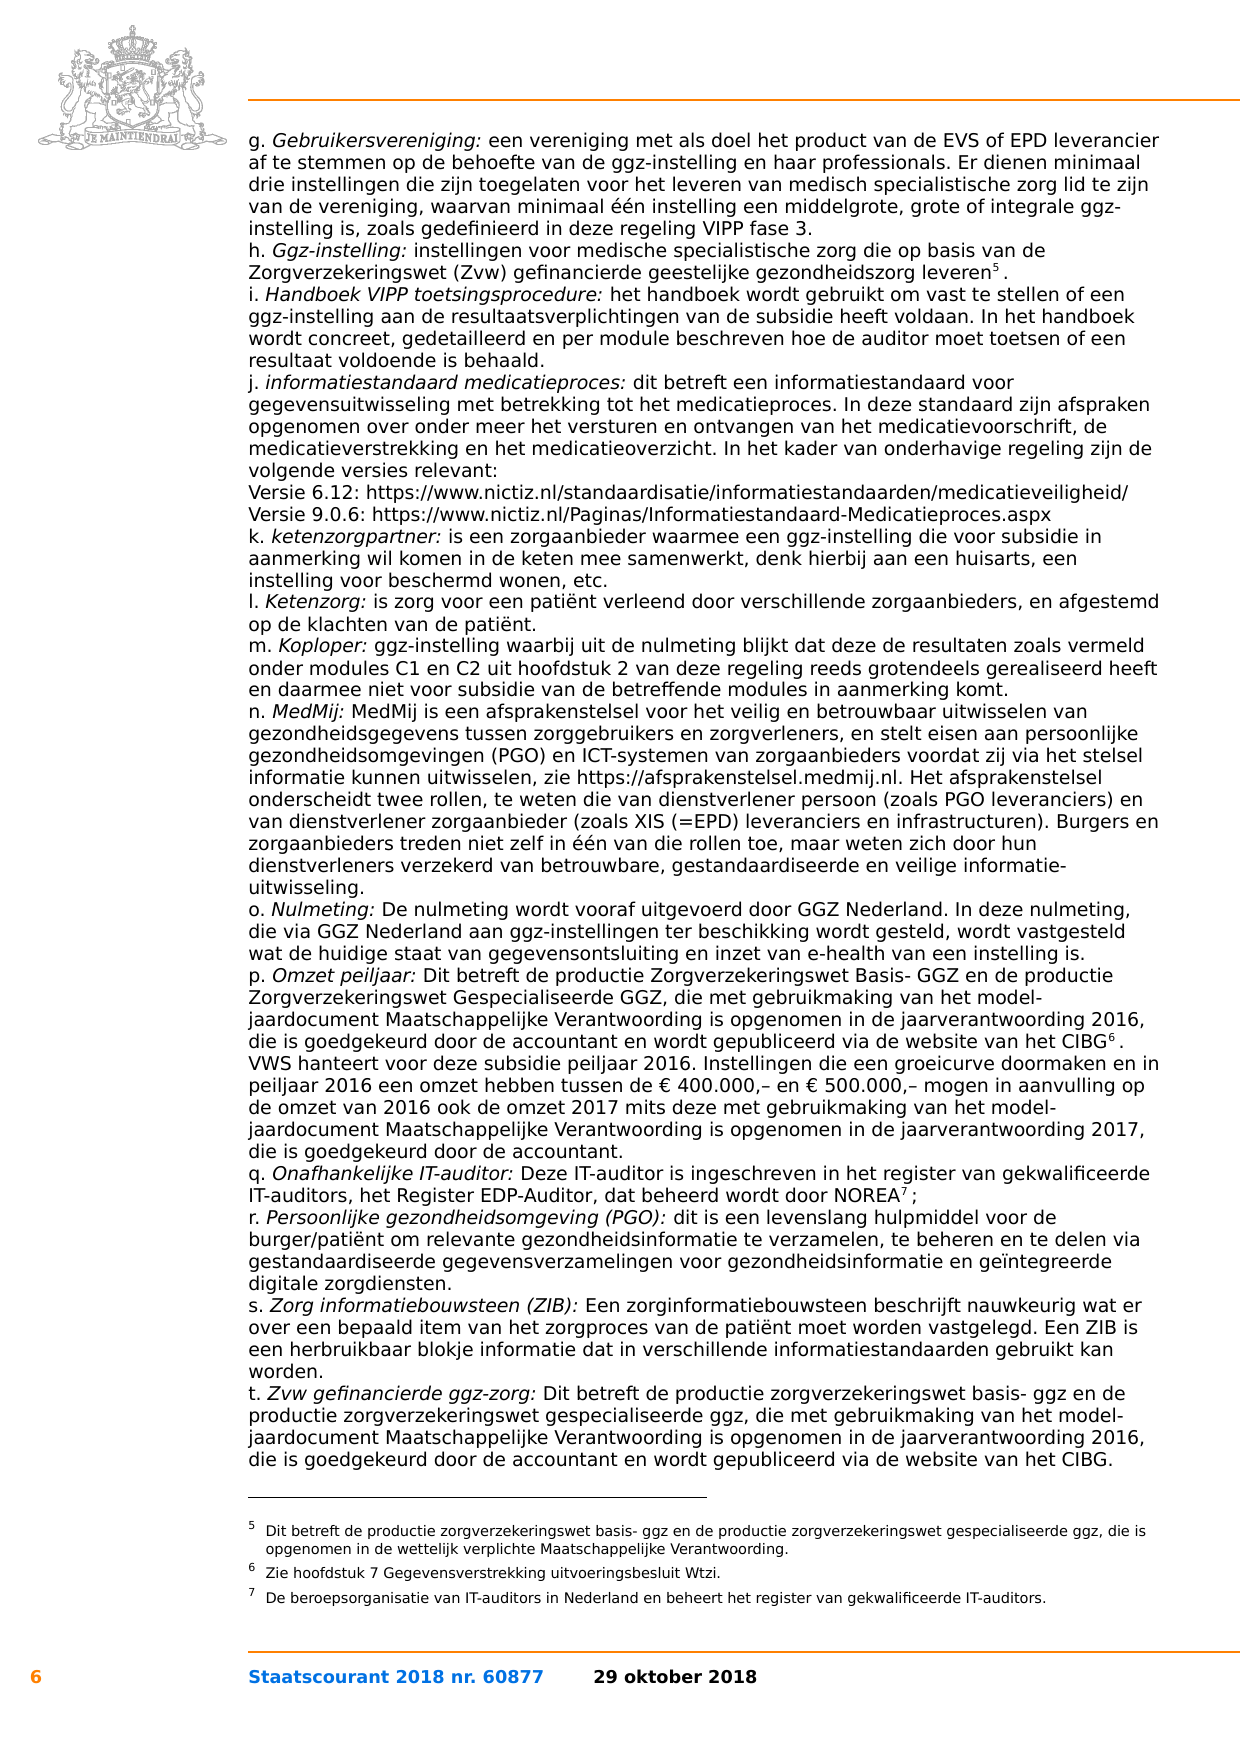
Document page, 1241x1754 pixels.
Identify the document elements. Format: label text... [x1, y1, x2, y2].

text Zie hoofdstuk 7 Gegevensverstrekking uitvoeringsbesluit Wtzi. [248, 1561, 1163, 1583]
text h. Ggz-instelling: instellingen voor medische specialistische zorg die op basis van de Zorgverzekeringswet (Zvw) gefinancierde geestelijke gezondheidszorg leveren. [248, 240, 1163, 284]
text o. Nulmeting: De nulmeting wordt vooraf uitgevoerd door GGZ Nederland. In deze nulmeting, die via GGZ Nederland aan ggz-instellingen ter beschikking wordt gesteld, wordt vastgesteld wat de huidige staat van gegevensontsluiting en inzet van e-health van een instelling is. [248, 899, 1163, 965]
text p. Omzet peiljaar: Dit betreft de productie Zorgverzekeringswet Basis- GGZ en de productie Zorgverzekeringswet Gespecialiseerde GGZ, die met gebruikmaking van het model-jaardocument Maatschappelijke Verantwoording is opgenomen in de jaarverantwoording 2016, die is goedgekeurd door de accountant en wordt gepubliceerd via de website van het CIBG. VWS hanteert voor deze subsidie peiljaar 2016. Instellingen die een groeicurve doormaken en in peiljaar 2016 een omzet hebben tussen de € 400.000,– en € 500.000,– mogen in aanvulling op de omzet van 2016 ook de omzet 2017 mits deze met gebruikmaking van het model-jaardocument Maatschappelijke Verantwoording is opgenomen in de jaarverantwoording 2017, die is goedgekeurd door de accountant. [248, 965, 1163, 1163]
text l. Ketenzorg: is zorg voor een patiënt verleend door verschillende zorgaanbieders, en afgestemd op de klachten van de patiënt. [248, 591, 1163, 635]
text j. informatiestandaard medicatieproces: dit betreft een informatiestandaard voor gegevensuitwisseling met betrekking tot het medicatieproces. In deze standaard zijn afspraken opgenomen over onder meer het versturen en ontvangen van het medicatievoorschrift, de medicatieverstrekking en het medicatieoverzicht. In het kader van onderhavige regeling zijn de volgende versies relevant: [248, 372, 1163, 482]
text Versie 6.12: https://www.nictiz.nl/standaardisatie/informatiestandaarden/medicatieveiligheid/ [248, 482, 1163, 503]
text t. Zvw gefinancierde ggz-zorg: Dit betreft de productie zorgverzekeringswet basis- ggz en de productie zorgverzekeringswet gespecialiseerde ggz, die met gebruikmaking van het model-jaardocument Maatschappelijke Verantwoording is opgenomen in de jaarverantwoording 2016, die is goedgekeurd door de accountant en wordt gepubliceerd via de website van het CIBG. [248, 1383, 1163, 1471]
text De beroepsorganisatie van IT-auditors in Nederland en beheert het register van gekwalificeerde IT-auditors. [248, 1586, 1163, 1608]
picture [38, 25, 227, 150]
text Versie 9.0.6: https://www.nictiz.nl/Paginas/Informatiestandaard-Medicatieproces.aspx [248, 503, 1163, 526]
text s. Zorg informatiebouwsteen (ZIB): Een zorginformatiebouwsteen beschrijft nauwkeurig wat er over een bepaald item van het zorgproces van de patiënt moet worden vastgelegd. Een ZIB is een herbruikbaar blokje informatie dat in verschillende informatiestandaarden gebruikt kan worden. [248, 1295, 1163, 1383]
text q. Onafhankelijke IT-auditor: Deze IT-auditor is ingeschreven in het register van gekwalificeerde IT-auditors, het Register EDP-Auditor, dat beheerd wordt door NOREA; [248, 1163, 1163, 1207]
text Dit betreft de productie zorgverzekeringswet basis- ggz en de productie zorgverzekeringswet gespecialiseerde ggz, die is opgenomen in de wettelijk verplichte Maatschappelijke Verantwoording. [248, 1519, 1163, 1558]
text n. MedMij: MedMij is een afsprakenstelsel voor het veilig en betrouwbaar uitwisselen van gezondheidsgegevens tussen zorggebruikers en zorgverleners, en stelt eisen aan persoonlijke gezondheidsomgevingen (PGO) en ICT-systemen van zorgaanbieders voordat zij via het stelsel informatie kunnen uitwisselen, zie https://afsprakenstelsel.medmij.nl. Het afsprakenstelsel onderscheidt twee rollen, te weten die van dienstverlener persoon (zoals PGO leveranciers) en van dienstverlener zorgaanbieder (zoals XIS (=EPD) leveranciers en infrastructuren). Burgers en zorgaanbieders treden niet zelf in één van die rollen toe, maar weten zich door hun dienstverleners verzekerd van betrouwbare, gestandaardiseerde en veilige informatie-uitwisseling. [248, 701, 1163, 899]
text r. Persoonlijke gezondheidsomgeving (PGO): dit is een levenslang hulpmiddel voor de burger/patiënt om relevante gezondheidsinformatie te verzamelen, te beheren en te delen via gestandaardiseerde gegevensverzamelingen voor gezondheidsinformatie en geïntegreerde digitale zorgdiensten. [248, 1207, 1163, 1295]
text m. Koploper: ggz-instelling waarbij uit de nulmeting blijkt dat deze de resultaten zoals vermeld onder modules C1 en C2 uit hoofdstuk 2 van deze regeling reeds grotendeels gerealiseerd heeft en daarmee niet voor subsidie van de betreffende modules in aanmerking komt. [248, 635, 1163, 701]
text k. ketenzorgpartner: is een zorgaanbieder waarmee een ggz-instelling die voor subsidie in aanmerking wil komen in de keten mee samenwerkt, denk hierbij aan een huisarts, een instelling voor beschermd wonen, etc. [248, 526, 1163, 591]
text i. Handboek VIPP toetsingsprocedure: het handboek wordt gebruikt om vast te stellen of een ggz-instelling aan de resultaatsverplichtingen van de subsidie heeft voldaan. In het handboek wordt concreet, gedetailleerd en per module beschreven hoe de auditor moet toetsen of een resultaat voldoende is behaald. [248, 284, 1163, 372]
text g. Gebruikersvereniging: een vereniging met als doel het product van de EVS of EPD leverancier af te stemmen op de behoefte van de ggz-instelling en haar professionals. Er dienen minimaal drie instellingen die zijn toegelaten voor het leveren van medisch specialistische zorg lid te zijn van de vereniging, waarvan minimaal één instelling een middelgrote, grote of integrale ggz-instelling is, zoals gedefinieerd in deze regeling VIPP fase 3. [248, 130, 1163, 240]
